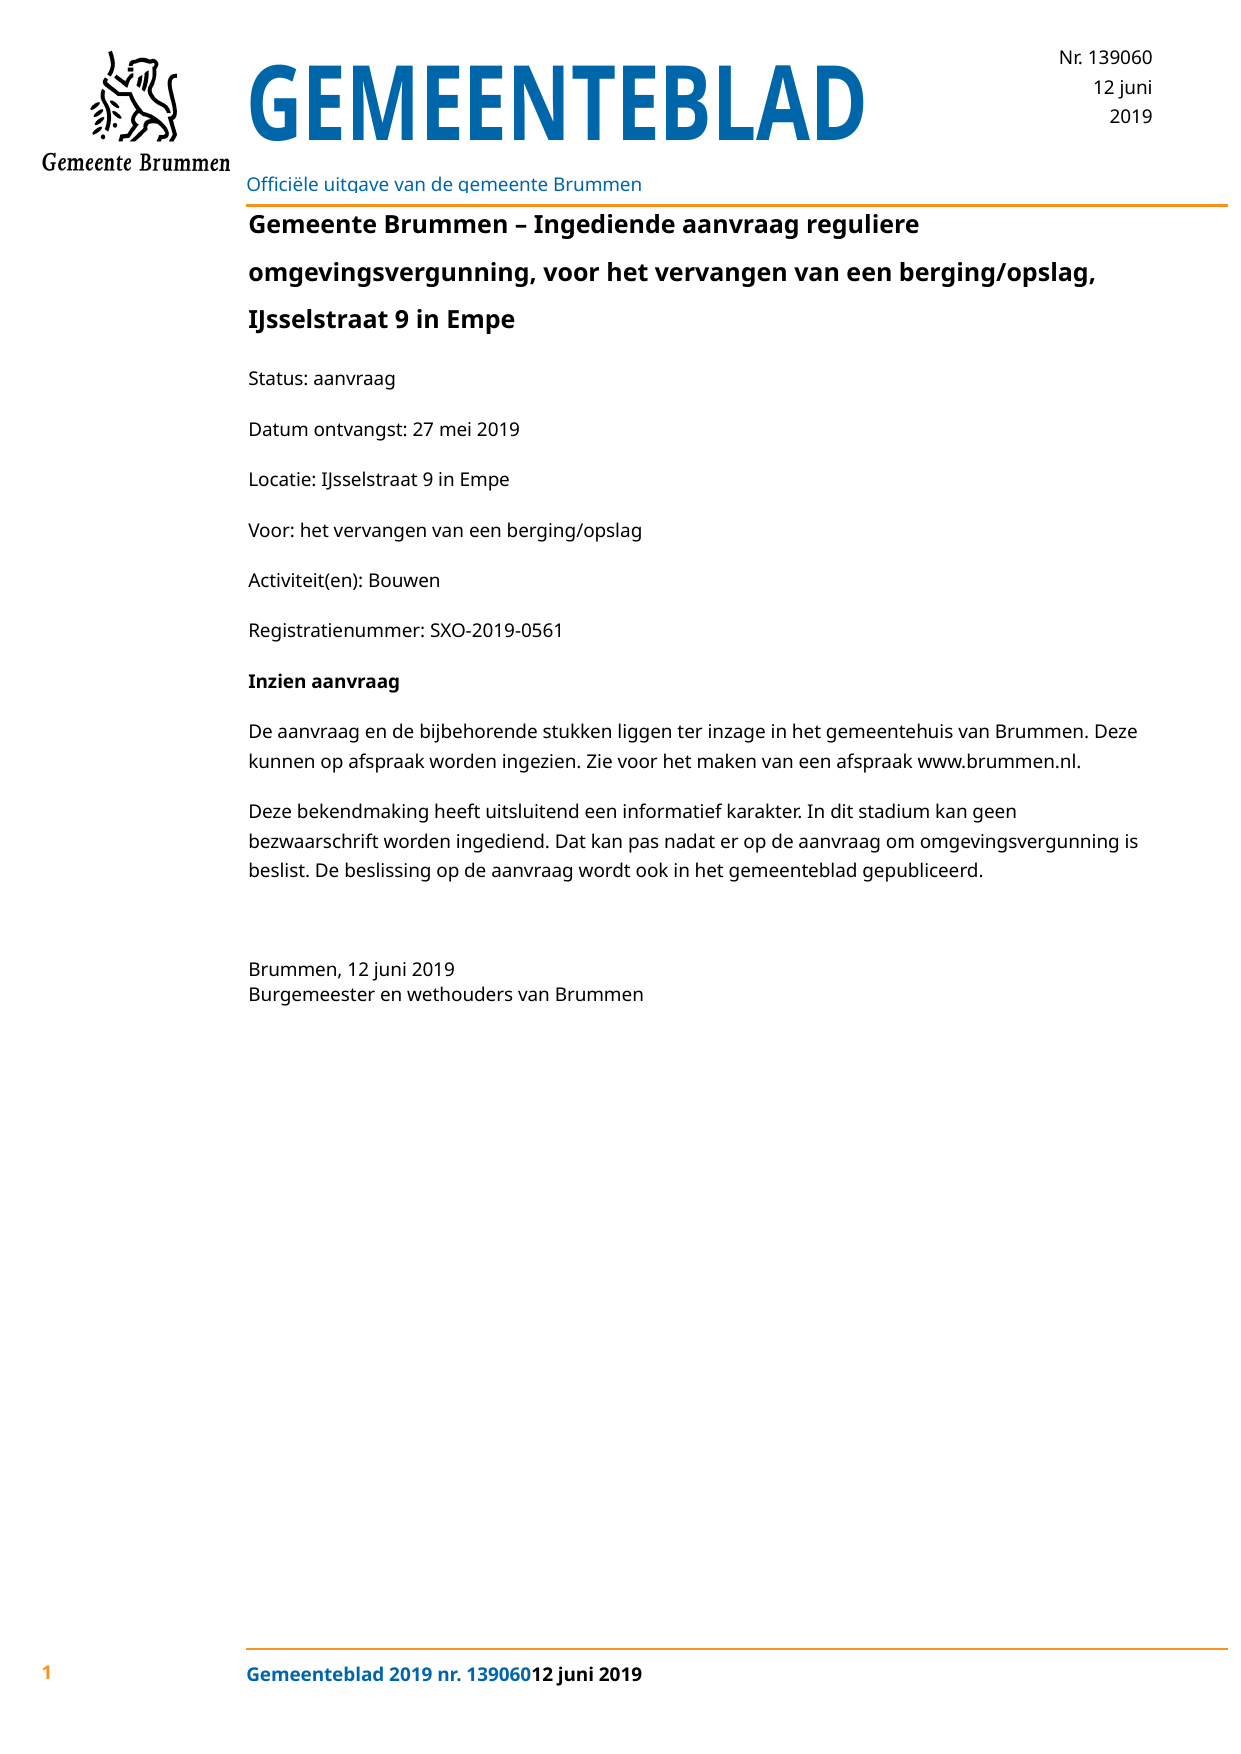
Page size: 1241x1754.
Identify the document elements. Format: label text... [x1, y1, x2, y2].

text Brummen, 12 juni 2019 [248, 956, 1152, 982]
picture [41, 47, 231, 172]
text Inzien aanvraag [248, 668, 1152, 694]
text Datum ontvangst: 27 mei 2019 [248, 416, 1152, 442]
text Activiteit(en): Bouwen [248, 567, 1152, 593]
text Locatie: IJsselstraat 9 in Empe [248, 466, 1152, 492]
text Deze bekendmaking heeft uitsluitend een informatief karakter. In dit stadium kan geen bezwaarschrift worden ingediend. Dat kan pas nadat er op de aanvraag om omgevingsvergunning is beslist. De beslissing op de aanvraag wordt ook in het gemeenteblad gepubliceerd. [248, 798, 1152, 883]
text Status: aanvraag [248, 366, 1152, 391]
text Gemeente Brummen – Ingediende aanvraag reguliere omgevingsvergunning, voor het vervangen van een berging/opslag, IJsselstraat 9 in Empe [248, 207, 1152, 336]
text Burgemeester en wethouders van Brummen [248, 982, 1152, 1007]
text Voor: het vervangen van een berging/opslag [248, 517, 1152, 542]
text De aanvraag en de bijbehorende stukken liggen ter inzage in het gemeentehuis van Brummen. Deze kunnen op afspraak worden ingezien. Zie voor het maken van een afspraak www.brummen.nl. [248, 718, 1152, 774]
text Registratienummer: SXO-2019-0561 [248, 618, 1152, 643]
